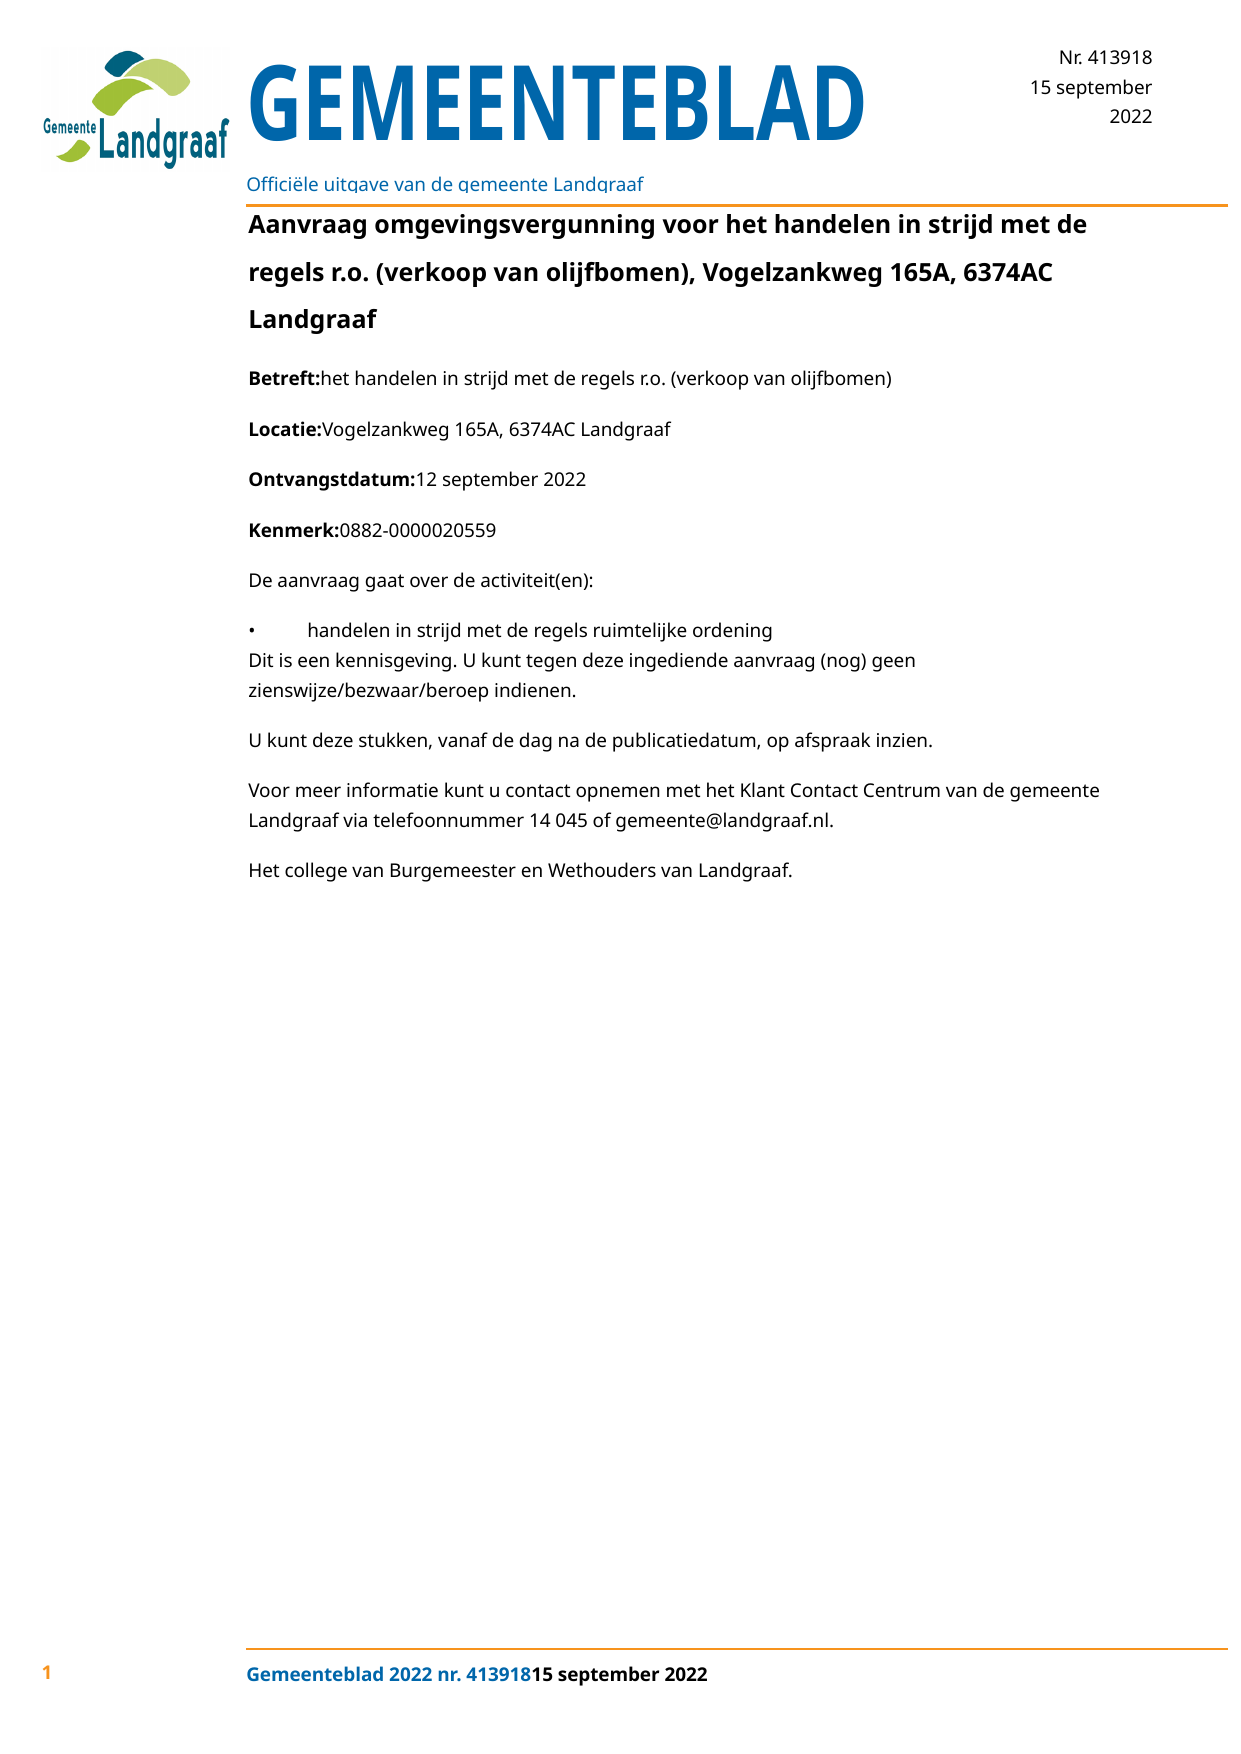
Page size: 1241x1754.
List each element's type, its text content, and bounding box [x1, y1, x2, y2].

list handelen in strijd met de regels ruimtelijke ordening [248, 618, 1152, 643]
text De aanvraag gaat over de activiteit(en): [248, 567, 1152, 593]
text U kunt deze stukken, vanaf de dag na de publicatiedatum, op afspraak inzien. [248, 727, 1152, 753]
text Voor meer informatie kunt u contact opnemen met het Klant Contact Centrum van de gemeente Landgraaf via telefoonnummer 14 045 of gemeente@landgraaf.nl. [248, 778, 1152, 833]
text Kenmerk:0882-0000020559 [248, 517, 1152, 542]
text Dit is een kennisgeving. U kunt tegen deze ingediende aanvraag (nog) geen zienswijze/bezwaar/beroep indienen. [248, 647, 1152, 702]
text Locatie:Vogelzankweg 165A, 6374AC Landgraaf [248, 416, 1152, 442]
text Betreft:het handelen in strijd met de regels r.o. (verkoop van olijfbomen) [248, 366, 1152, 391]
text Ontvangstdatum:12 september 2022 [248, 466, 1152, 492]
text Aanvraag omgevingsvergunning voor het handelen in strijd met de regels r.o. (verkoop van olijfbomen), Vogelzankweg 165A, 6374AC Landgraaf [248, 207, 1152, 336]
text Het college van Burgemeester en Wethouders van Landgraaf. [248, 858, 1152, 883]
picture [41, 47, 231, 172]
